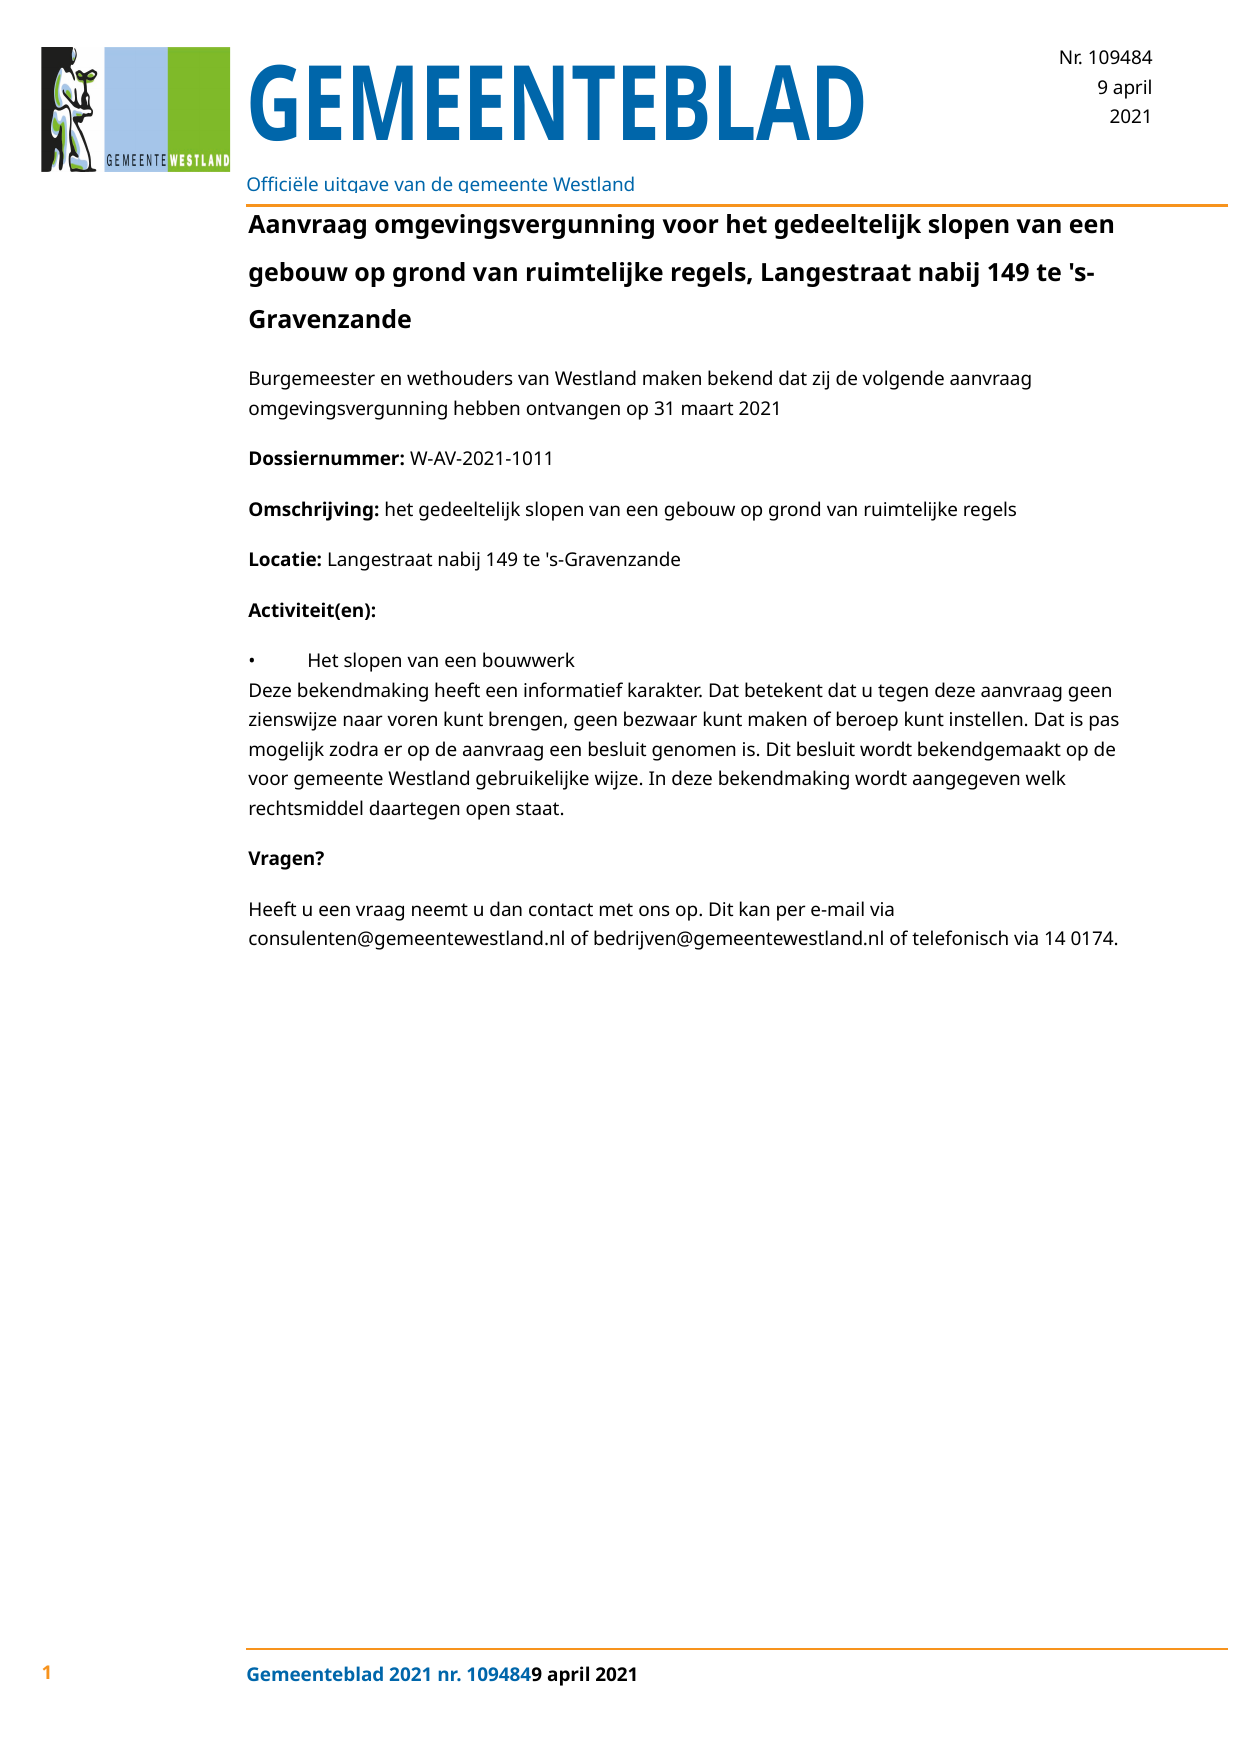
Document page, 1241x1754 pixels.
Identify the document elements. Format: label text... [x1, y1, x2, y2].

text Aanvraag omgevingsvergunning voor het gedeeltelijk slopen van een gebouw op grond van ruimtelijke regels, Langestraat nabij 149 te 's-Gravenzande [248, 207, 1152, 336]
text Activiteit(en): [248, 597, 1152, 622]
text Vragen? [248, 846, 1152, 871]
text Burgemeester en wethouders van Westland maken bekend dat zij de volgende aanvraag omgevingsvergunning hebben ontvangen op 31 maart 2021 [248, 366, 1152, 421]
text Deze bekendmaking heeft een informatief karakter. Dat betekent dat u tegen deze aanvraag geen zienswijze naar voren kunt brengen, geen bezwaar kunt maken of beroep kunt instellen. Dat is pas mogelijk zodra er op de aanvraag een besluit genomen is. Dit besluit wordt bekendgemaakt op de voor gemeente Westland gebruikelijke wijze. In deze bekendmaking wordt aangegeven welk rechtsmiddel daartegen open staat. [248, 677, 1152, 821]
picture [41, 47, 231, 172]
text Dossiernummer: W-AV-2021-1011 [248, 446, 1152, 471]
list Het slopen van een bouwwerk [248, 647, 1152, 673]
text Heeft u een vraag neemt u dan contact met ons op. Dit kan per e-mail via consulenten@gemeentewestland.nl of bedrijven@gemeentewestland.nl of telefonisch via 14 0174. [248, 896, 1152, 951]
text Omschrijving: het gedeeltelijk slopen van een gebouw op grond van ruimtelijke regels [248, 496, 1152, 522]
text Locatie: Langestraat nabij 149 te 's-Gravenzande [248, 546, 1152, 572]
